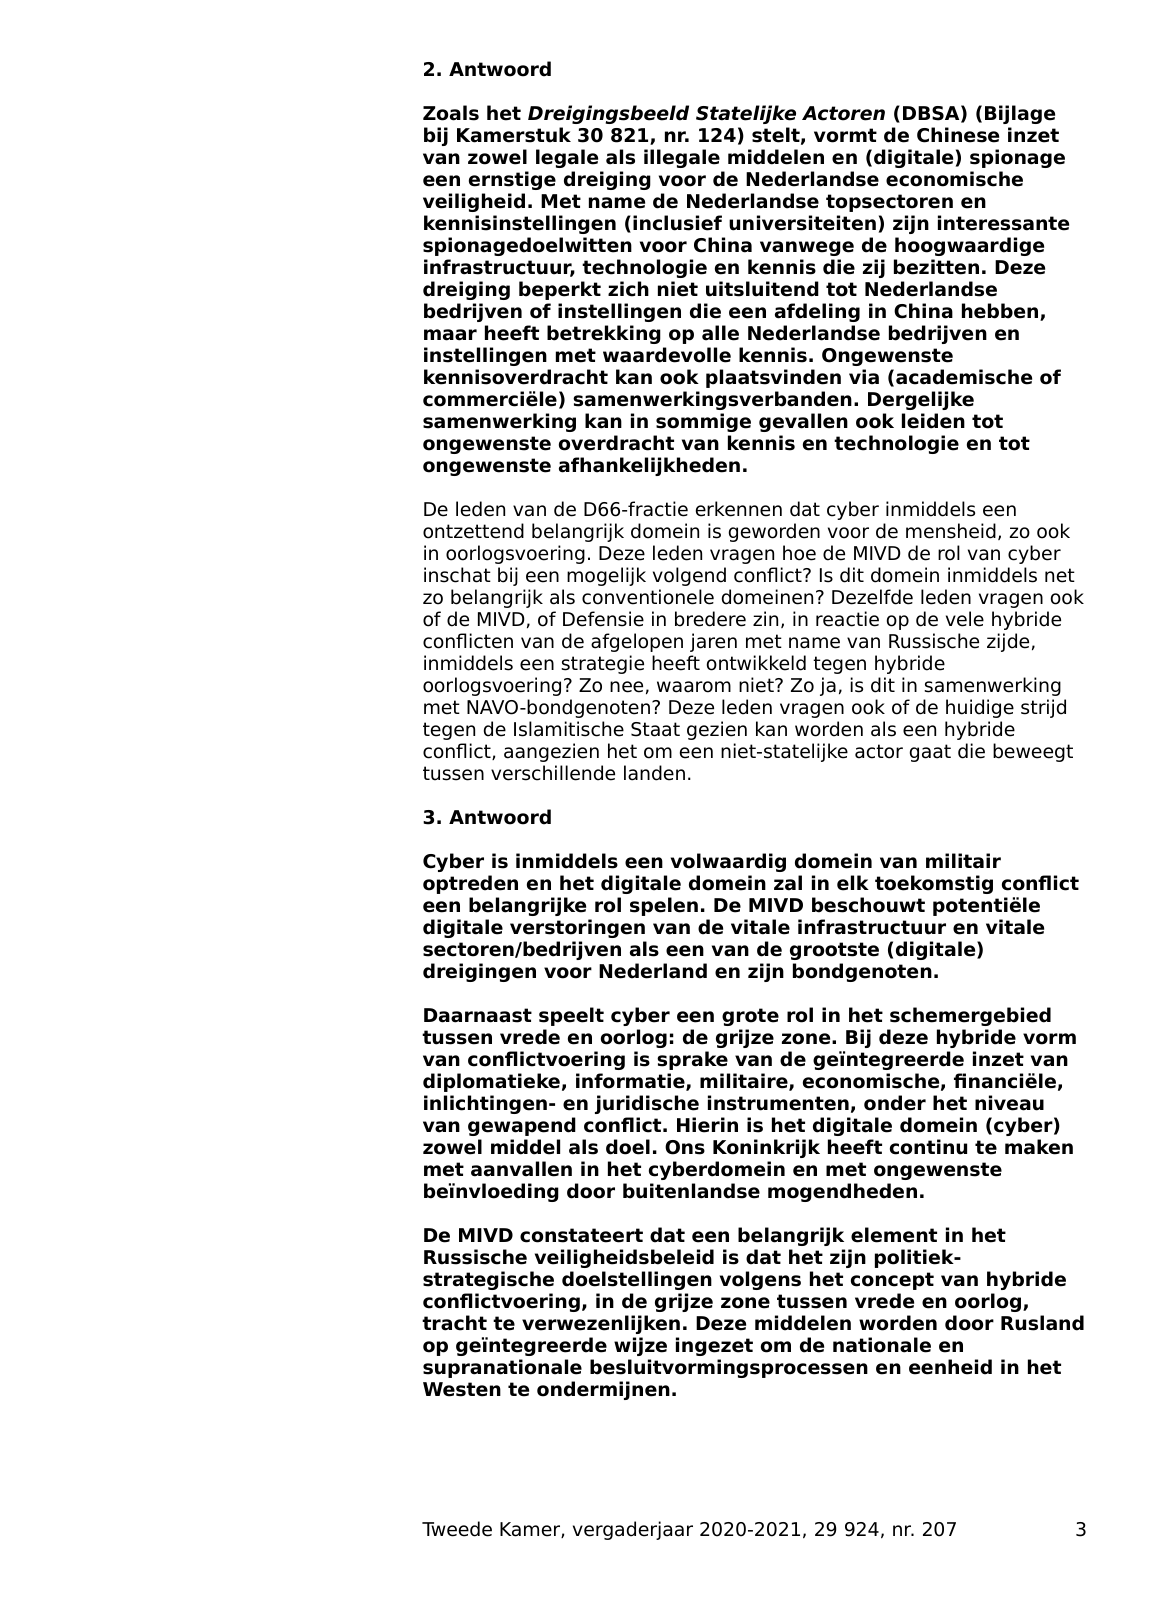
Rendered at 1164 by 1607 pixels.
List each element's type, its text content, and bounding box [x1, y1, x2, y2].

text De leden van de D66-fractie erkennen dat cyber inmiddels een ontzettend belangrijk domein is geworden voor de mensheid, zo ook in oorlogsvoering. Deze leden vragen hoe de MIVD de rol van cyber inschat bij een mogelijk volgend conflict? Is dit domein inmiddels net zo belangrijk als conventionele domeinen? Dezelfde leden vragen ook of de MIVD, of Defensie in bredere zin, in reactie op de vele hybride conflicten van de afgelopen jaren met name van Russische zijde, inmiddels een strategie heeft ontwikkeld tegen hybride oorlogsvoering? Zo nee, waarom niet? Zo ja, is dit in samenwerking met NAVO-bondgenoten? Deze leden vragen ook of de huidige strijd tegen de Islamitische Staat gezien kan worden als een hybride conflict, aangezien het om een niet-statelijke actor gaat die beweegt tussen verschillende landen. [422, 499, 1087, 785]
text Cyber is inmiddels een volwaardig domein van militair optreden en het digitale domein zal in elk toekomstig conflict een belangrijke rol spelen. De MIVD beschouwt potentiële digitale verstoringen van de vitale infrastructuur en vitale sectoren/bedrijven als een van de grootste (digitale) dreigingen voor Nederland en zijn bondgenoten. [422, 851, 1087, 983]
subtitle 2. Antwoord [422, 59, 1087, 81]
subtitle 3. Antwoord [422, 807, 1087, 829]
text De MIVD constateert dat een belangrijk element in het Russische veiligheidsbeleid is dat het zijn politiek-strategische doelstellingen volgens het concept van hybride conflictvoering, in de grijze zone tussen vrede en oorlog, tracht te verwezenlijken. Deze middelen worden door Rusland op geïntegreerde wijze ingezet om de nationale en supranationale besluitvormingsprocessen en eenheid in het Westen te ondermijnen. [422, 1225, 1087, 1401]
text Zoals het Dreigingsbeeld Statelijke Actoren (DBSA) (Bijlage bij Kamerstuk 30 821, nr. 124) stelt, vormt de Chinese inzet van zowel legale als illegale middelen en (digitale) spionage een ernstige dreiging voor de Nederlandse economische veiligheid. Met name de Nederlandse topsectoren en kennisinstellingen (inclusief universiteiten) zijn interessante spionagedoelwitten voor China vanwege de hoogwaardige infrastructuur, technologie en kennis die zij bezitten. Deze dreiging beperkt zich niet uitsluitend tot Nederlandse bedrijven of instellingen die een afdeling in China hebben, maar heeft betrekking op alle Nederlandse bedrijven en instellingen met waardevolle kennis. Ongewenste kennisoverdracht kan ook plaatsvinden via (academische of commerciële) samenwerkingsverbanden. Dergelijke samenwerking kan in sommige gevallen ook leiden tot ongewenste overdracht van kennis en technologie en tot ongewenste afhankelijkheden. [422, 103, 1087, 477]
text Daarnaast speelt cyber een grote rol in het schemergebied tussen vrede en oorlog: de grijze zone. Bij deze hybride vorm van conflictvoering is sprake van de geïntegreerde inzet van diplomatieke, informatie, militaire, economische, financiële, inlichtingen- en juridische instrumenten, onder het niveau van gewapend conflict. Hierin is het digitale domein (cyber) zowel middel als doel. Ons Koninkrijk heeft continu te maken met aanvallen in het cyberdomein en met ongewenste beïnvloeding door buitenlandse mogendheden. [422, 1005, 1087, 1203]
